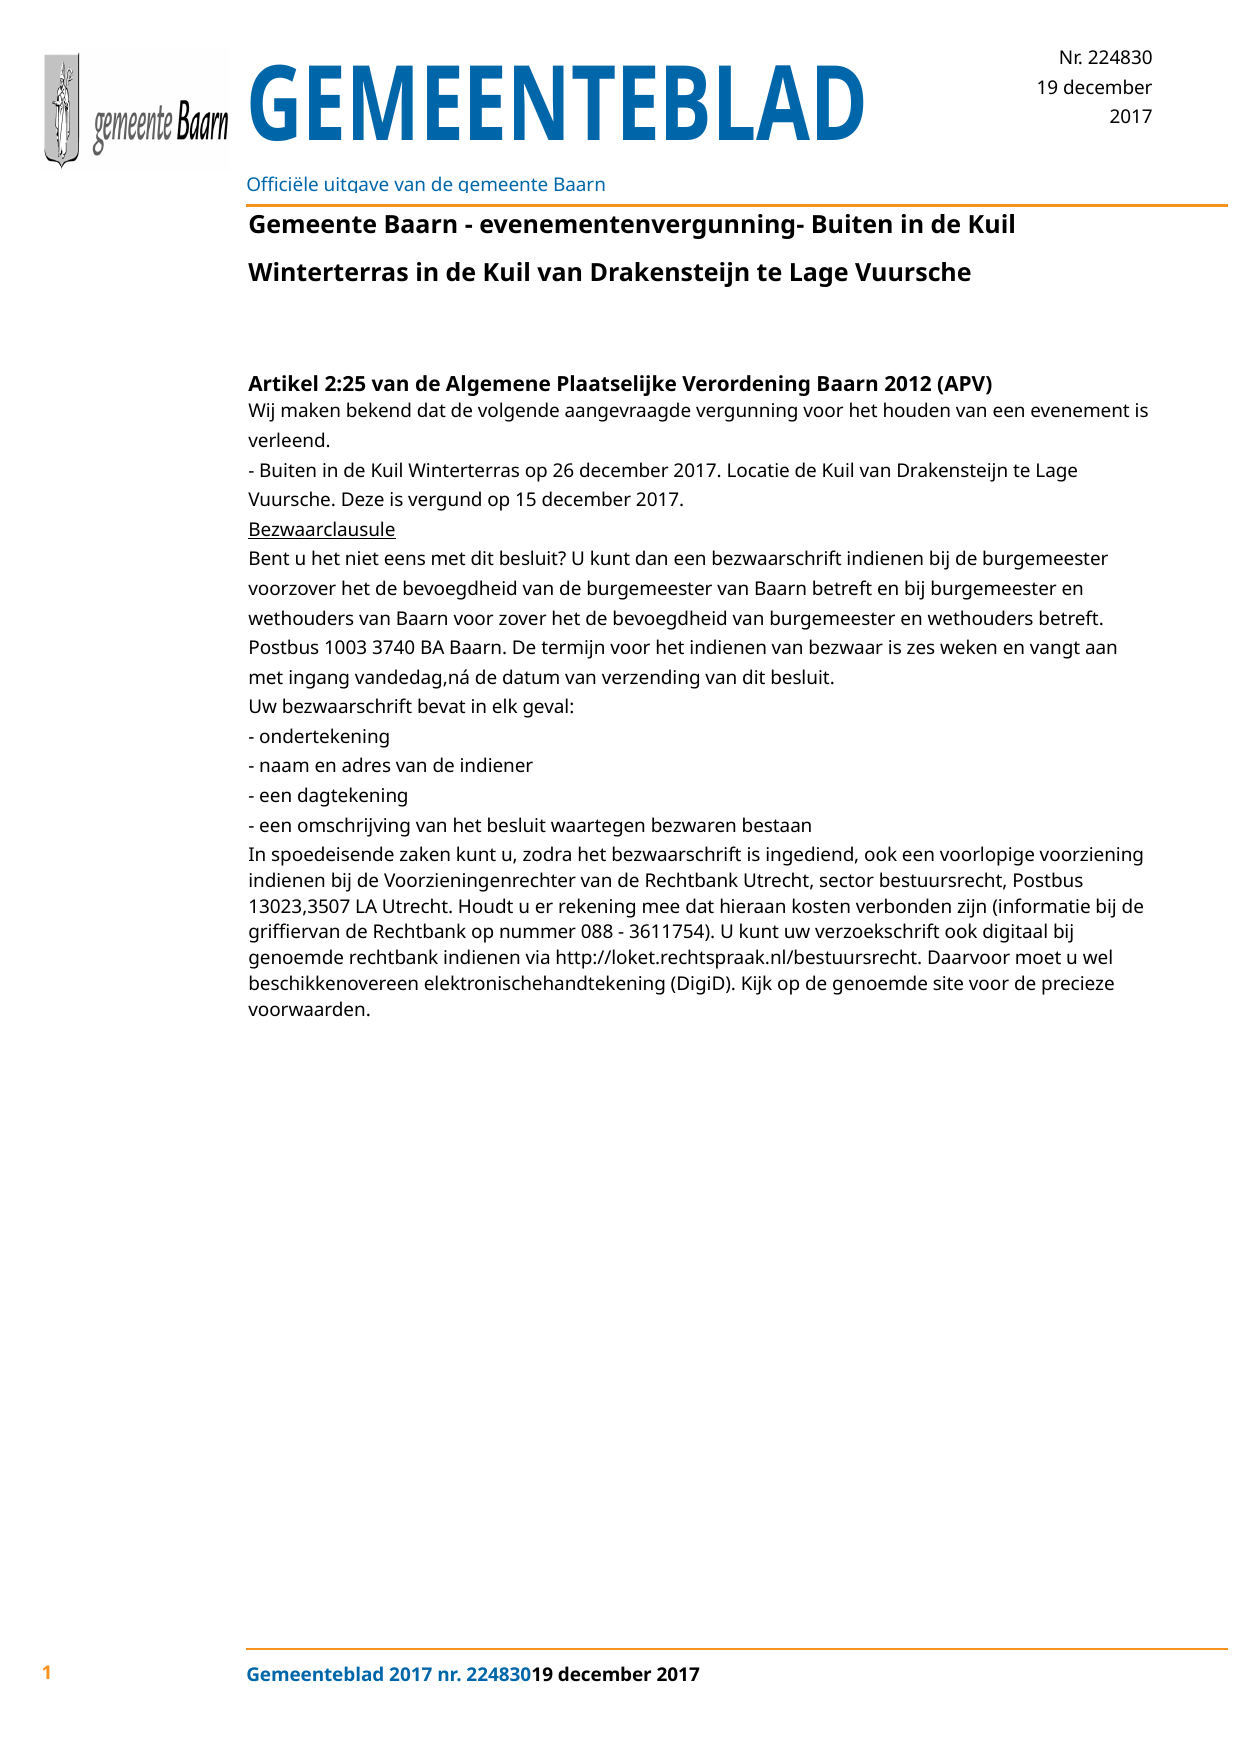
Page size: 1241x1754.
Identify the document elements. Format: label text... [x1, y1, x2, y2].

text Uw bezwaarschrift bevat in elk geval: [248, 693, 1152, 719]
text Artikel 2:25 van de Algemene Plaatselijke Verordening Baarn 2012 (APV) [248, 368, 1152, 398]
text Bezwaarclausule [248, 516, 1152, 542]
text - ondertekening [248, 723, 1152, 749]
text Gemeente Baarn - evenementenvergunning- Buiten in de Kuil Winterterras in de Kuil van Drakensteijn te Lage Vuursche [248, 207, 1152, 288]
text - een dagtekening [248, 782, 1152, 808]
text - een omschrijving van het besluit waartegen bezwaren bestaan [248, 812, 1152, 838]
text - Buiten in de Kuil Winterterras op 26 december 2017. Locatie de Kuil van Drakensteijn te Lage Vuursche. Deze is vergund op 15 december 2017. [248, 457, 1152, 512]
text Wij maken bekend dat de volgende aangevraagde vergunning voor het houden van een evenement is verleend. [248, 398, 1152, 453]
text Bent u het niet eens met dit besluit? U kunt dan een bezwaarschrift indienen bij de burgemeester voorzover het de bevoegdheid van de burgemeester van Baarn betreft en bij burgemeester en wethouders van Baarn voor zover het de bevoegdheid van burgemeester en wethouders betreft. Postbus 1003 3740 BA Baarn. De termijn voor het indienen van bezwaar is zes weken en vangt aan met ingang vandedag,ná de datum van verzending van dit besluit. [248, 546, 1152, 690]
text - naam en adres van de indiener [248, 753, 1152, 778]
picture [41, 47, 231, 172]
text In spoedeisende zaken kunt u, zodra het bezwaarschrift is ingediend, ook een voorlopige voorziening indienen bij de Voorzieningenrechter van de Rechtbank Utrecht, sector bestuursrecht, Postbus 13023,3507 LA Utrecht. Houdt u er rekening mee dat hieraan kosten verbonden zijn (informatie bij de griffiervan de Rechtbank op nummer 088 - 3611754). U kunt uw verzoekschrift ook digitaal bij genoemde rechtbank indienen via http://loket.rechtspraak.nl/bestuursrecht. Daarvoor moet u wel beschikkenovereen elektronischehandtekening (DigiD). Kijk op de genoemde site voor de precieze voorwaarden. [248, 841, 1152, 1022]
